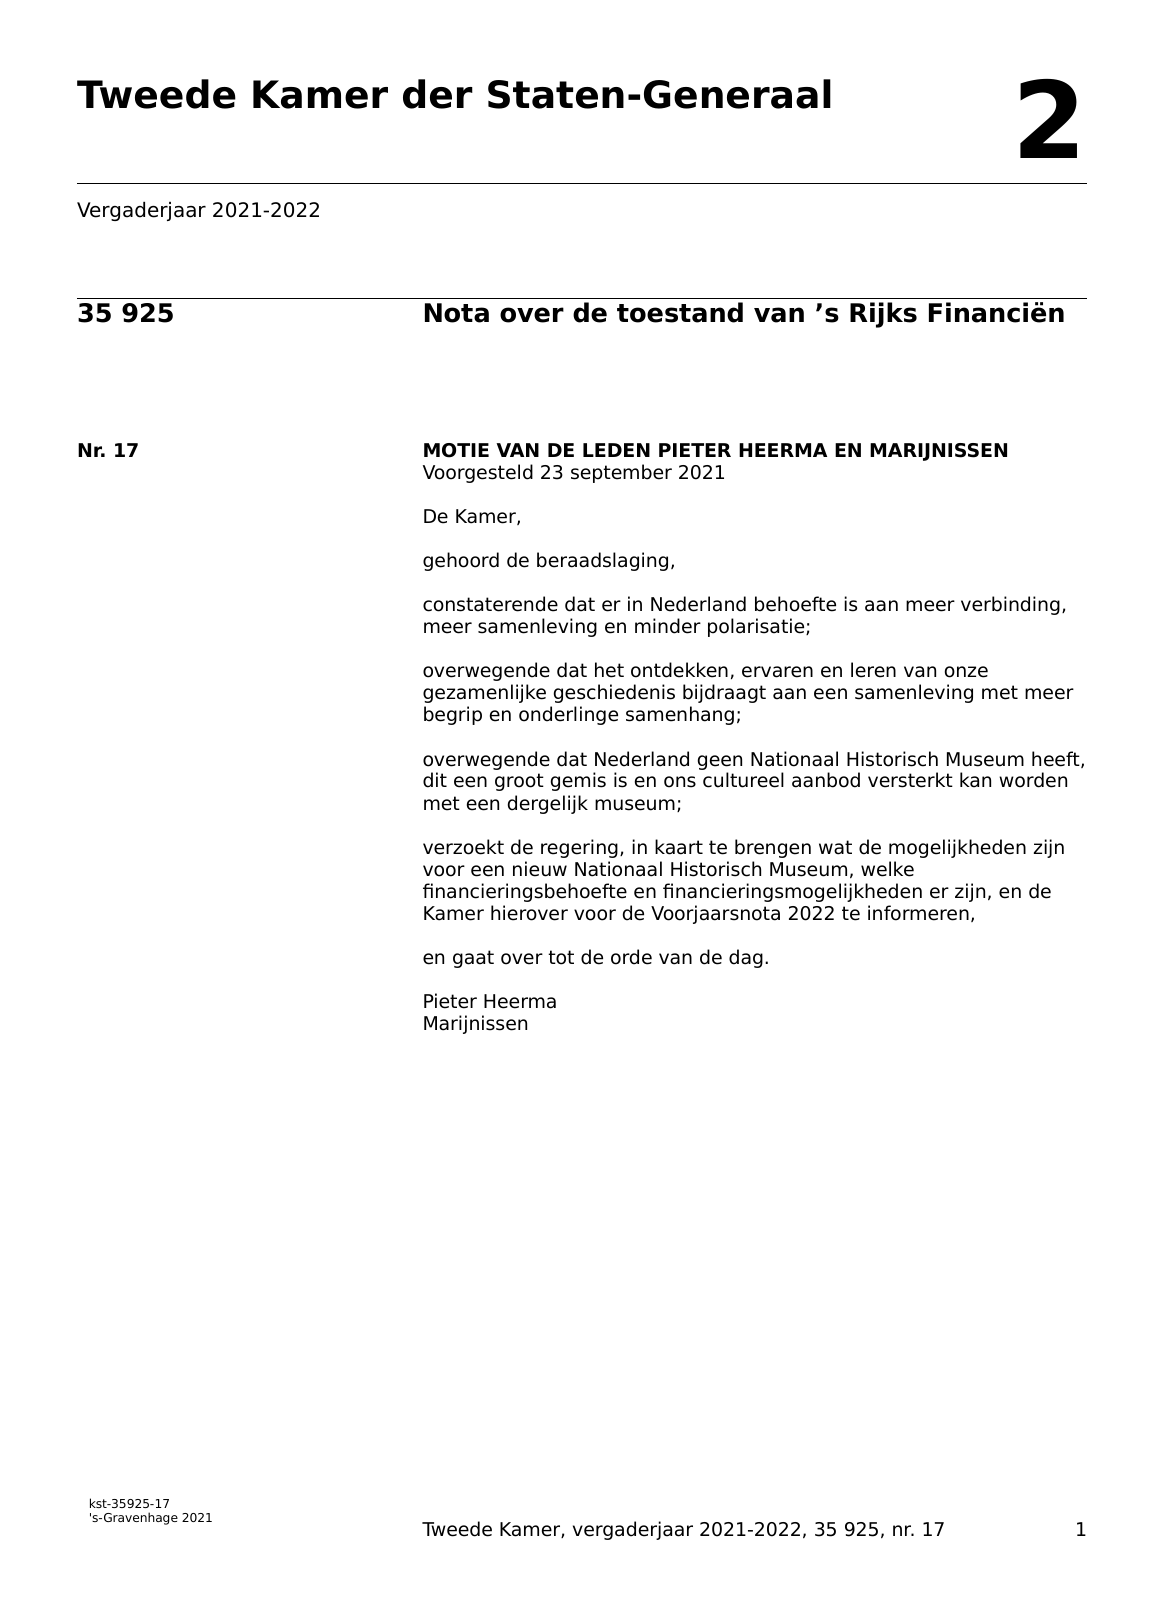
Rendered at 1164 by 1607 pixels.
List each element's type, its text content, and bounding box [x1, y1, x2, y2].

text kst-35925-17 [88, 1497, 323, 1511]
table_header 2 [886, 59, 1087, 183]
text en gaat over tot de orde van de dag. [422, 947, 1087, 969]
subtitle Nr. 17 MOTIE VAN DE LEDEN PIETER HEERMA EN MARIJNISSEN [77, 440, 1087, 462]
text gehoord de beraadslaging, [422, 550, 1087, 572]
table_cell Vergaderjaar 2021-2022 [77, 184, 1087, 298]
text overwegende dat het ontdekken, ervaren en leren van onze gezamenlijke geschiedenis bijdraagt aan een samenleving met meer begrip en onderlinge samenhang; [422, 660, 1087, 726]
text Marijnissen [422, 1013, 1087, 1035]
subtitle 35 925 Nota over de toestand van ’s Rijks Financiën [77, 299, 1087, 329]
text Voorgesteld 23 september 2021 [422, 462, 1087, 484]
text De Kamer, [422, 506, 1087, 528]
text overwegende dat Nederland geen Nationaal Historisch Museum heeft, dit een groot gemis is en ons cultureel aanbod versterkt kan worden met een dergelijk museum; [422, 748, 1087, 814]
text 's-Gravenhage 2021 [88, 1511, 323, 1525]
table_header Tweede Kamer der Staten-Generaal [77, 59, 886, 183]
text Pieter Heerma [422, 991, 1087, 1013]
text constaterende dat er in Nederland behoefte is aan meer verbinding, meer samenleving en minder polarisatie; [422, 594, 1087, 638]
text verzoekt de regering, in kaart te brengen wat de mogelijkheden zijn voor een nieuw Nationaal Historisch Museum, welke financieringsbehoefte en financieringsmogelijkheden er zijn, en de Kamer hierover voor de Voorjaarsnota 2022 te informeren, [422, 837, 1087, 924]
